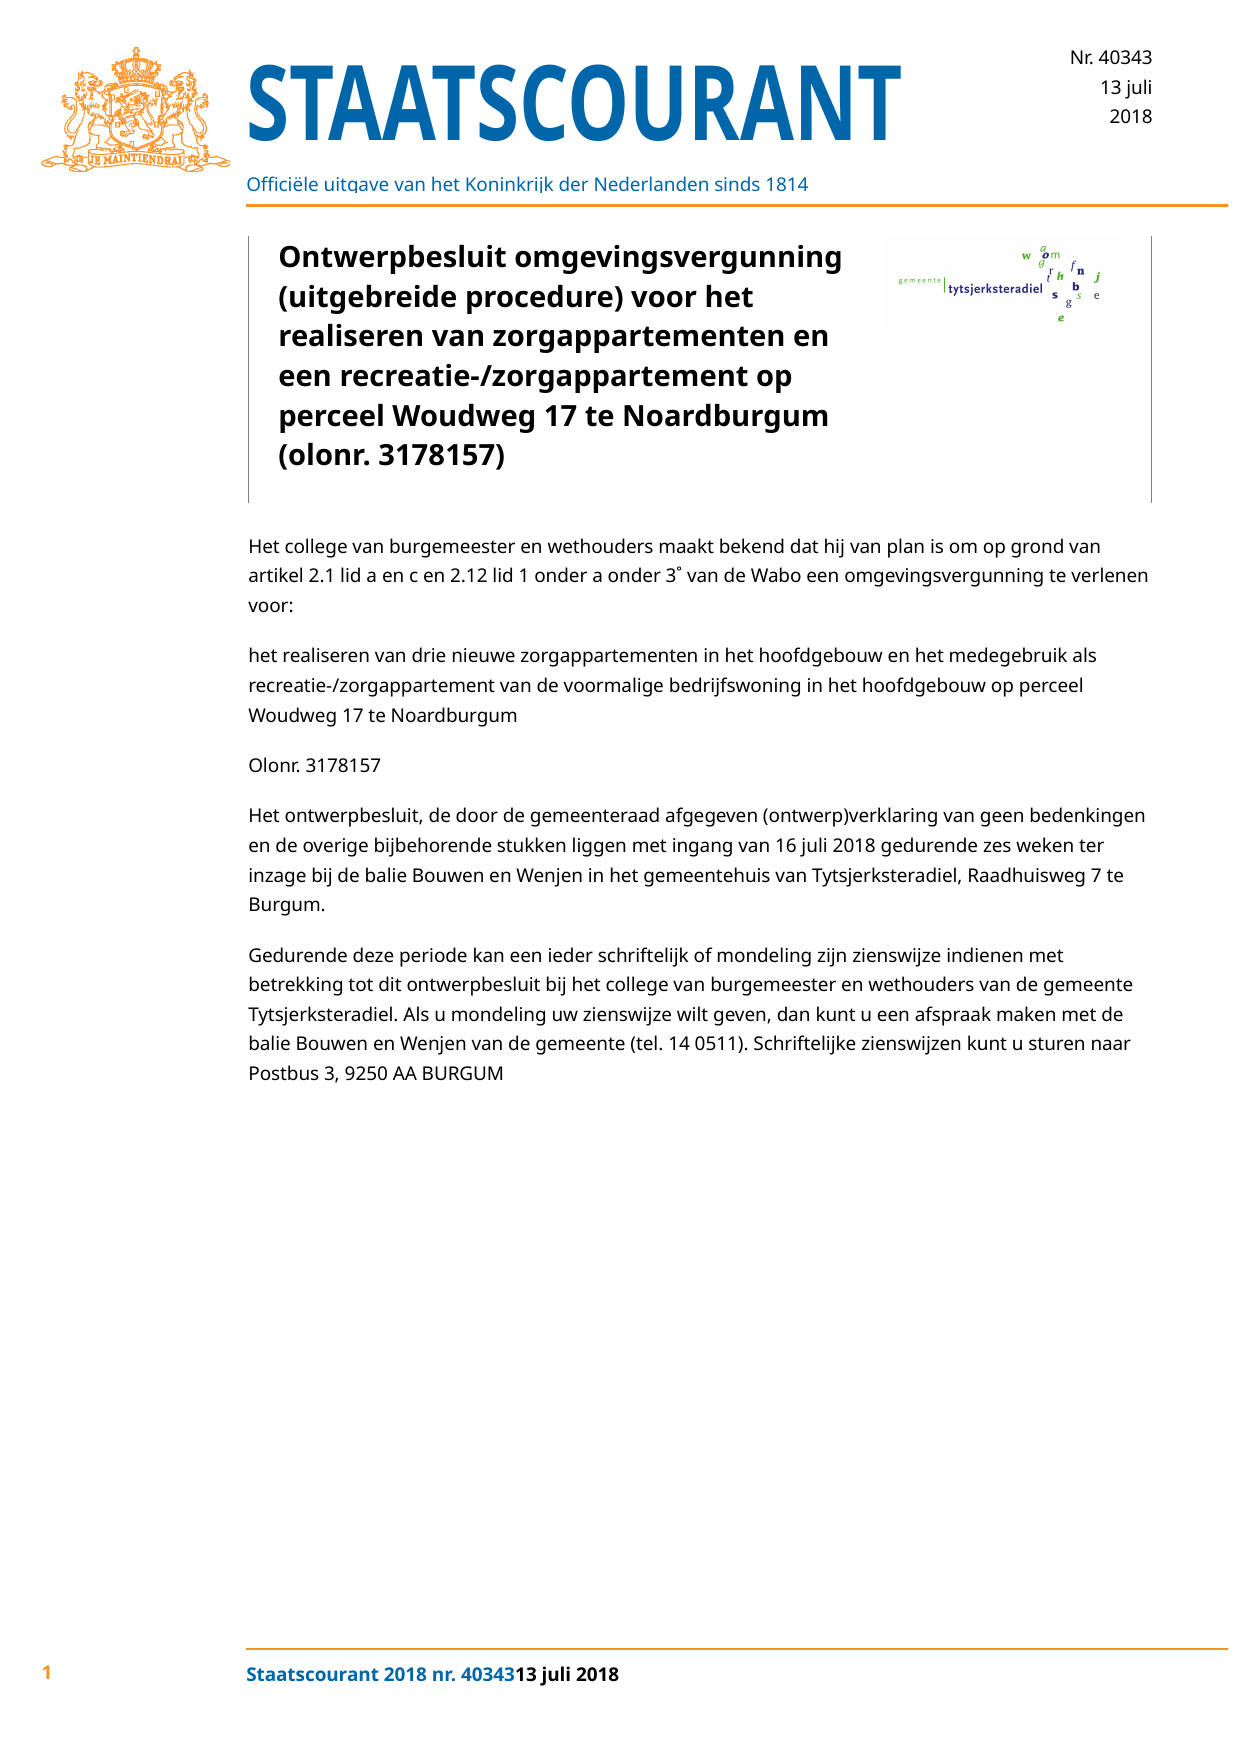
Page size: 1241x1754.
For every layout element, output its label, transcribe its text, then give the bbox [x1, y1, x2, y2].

text Het college van burgemeester en wethouders maakt bekend dat hij van plan is om op grond van artikel 2.1 lid a en c en 2.12 lid 1 onder a onder 3˚ van de Wabo een omgevingsvergunning te verlenen voor: [248, 533, 1152, 618]
text Het ontwerpbesluit, de door de gemeenteraad afgegeven (ontwerp)verklaring van geen bedenkingen en de overige bijbehorende stukken liggen met ingang van 16 juli 2018 gedurende zes weken ter inzage bij de balie Bouwen en Wenjen in het gemeentehuis van Tytsjerksteradiel, Raadhuisweg 7 te Burgum. [248, 803, 1152, 917]
picture [882, 236, 1119, 329]
text Olonr. 3178157 [248, 752, 1152, 778]
picture [41, 47, 231, 172]
text Gedurende deze periode kan een ieder schriftelijk of mondeling zijn zienswijze indienen met betrekking tot dit ontwerpbesluit bij het college van burgemeester en wethouders van de gemeente Tytsjerksteradiel. Als u mondeling uw zienswijze wilt geven, dan kunt u een afspraak maken met de balie Bouwen en Wenjen van de gemeente (tel. 14 0511). Schriftelijke zienswijzen kunt u sturen naar Postbus 3, 9250 AA BURGUM [248, 942, 1152, 1086]
table_header [850, 236, 1151, 503]
text het realiseren van drie nieuwe zorgappartementen in het hoofdgebouw en het medegebruik als recreatie-/zorgappartement van de voormalige bedrijfswoning in het hoofdgebouw op perceel Woudweg 17 te Noardburgum [248, 643, 1152, 727]
table_header Ontwerpbesluit omgevingsvergunning (uitgebreide procedure) voor het realiseren van zorgappartementen en een recreatie-/zorgappartement op perceel Woudweg 17 te Noardburgum (olonr. 3178157) [249, 236, 850, 503]
